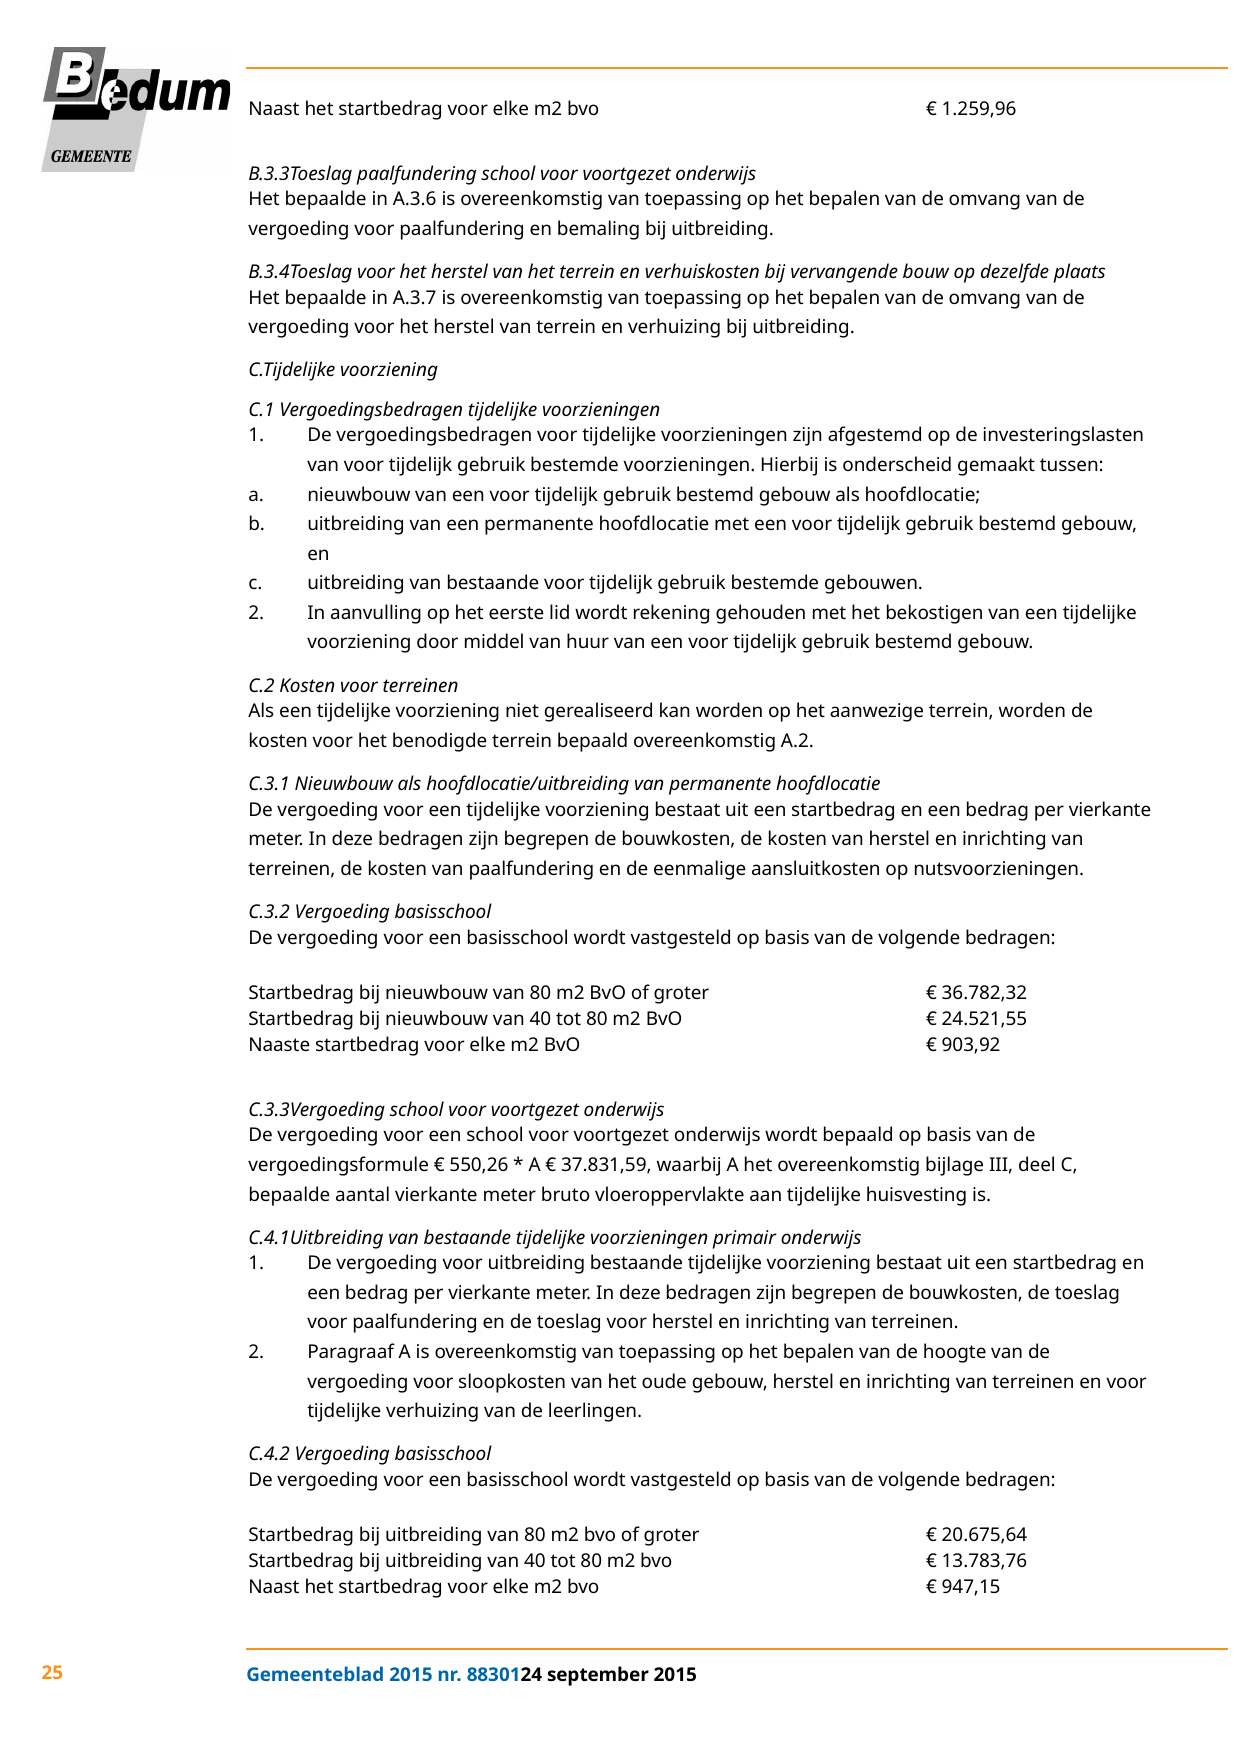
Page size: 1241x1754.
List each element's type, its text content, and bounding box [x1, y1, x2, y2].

text Als een tijdelijke voorziening niet gerealiseerd kan worden op het aanwezige terrein, worden de kosten voor het benodigde terrein bepaald overeenkomstig A.2. [248, 698, 1152, 753]
table_header € 20.675,64 [926, 1522, 1152, 1547]
table_cell € 1.259,96 [926, 95, 1152, 121]
text De vergoeding voor een basisschool wordt vastgesteld op basis van de volgende bedragen: [248, 924, 1152, 950]
text De vergoeding voor een school voor voortgezet onderwijs wordt bepaald op basis van de vergoedingsformule € 550,26 * A € 37.831,59, waarbij A het overeenkomstig bijlage III, deel C, bepaalde aantal vierkante meter bruto vloeroppervlakte aan tijdelijke huisvesting is. [248, 1122, 1152, 1206]
text B.3.3Toeslag paalfundering school voor voortgezet onderwijs [248, 160, 1152, 186]
text C.3.2 Vergoeding basisschool [248, 898, 1152, 924]
text C.3.3Vergoeding school voor voortgezet onderwijs [248, 1096, 1152, 1122]
text C.3.1 Nieuwbouw als hoofdlocatie/uitbreiding van permanente hoofdlocatie [248, 770, 1152, 796]
picture [41, 47, 231, 172]
list uitbreiding van bestaande voor tijdelijk gebruik bestemde gebouwen. [248, 569, 1152, 595]
text Het bepaalde in A.3.7 is overeenkomstig van toepassing op het bepalen van de omvang van de vergoeding voor het herstel van terrein en verhuizing bij uitbreiding. [248, 284, 1152, 339]
text De vergoeding voor een basisschool wordt vastgesteld op basis van de volgende bedragen: [248, 1466, 1152, 1492]
text C.4.1Uitbreiding van bestaande tijdelijke voorzieningen primair onderwijs [248, 1224, 1152, 1249]
table_cell € 13.783,76 [926, 1548, 1152, 1573]
table_cell Startbedrag bij nieuwbouw van 40 tot 80 m2 BvO [248, 1005, 926, 1031]
text C.4.2 Vergoeding basisschool [248, 1441, 1152, 1466]
text B.3.4Toeslag voor het herstel van het terrein en verhuiskosten bij vervangende bouw op dezelfde plaats [248, 258, 1152, 284]
list In aanvulling op het eerste lid wordt rekening gehouden met het bekostigen van een tijdelijke voorziening door middel van huur van een voor tijdelijk gebruik bestemd gebouw. [248, 599, 1152, 654]
text C.Tijdelijke voorziening [248, 357, 1152, 382]
text C.2 Kosten voor terreinen [248, 672, 1152, 698]
table_cell € 24.521,55 [926, 1005, 1152, 1031]
list uitbreiding van een permanente hoofdlocatie met een voor tijdelijk gebruik bestemd gebouw, en [248, 510, 1152, 566]
table_header Startbedrag bij nieuwbouw van 80 m2 BvO of groter [248, 979, 926, 1005]
table_cell € 947,15 [926, 1573, 1152, 1599]
list nieuwbouw van een voor tijdelijk gebruik bestemd gebouw als hoofdlocatie; [248, 481, 1152, 507]
table_header Startbedrag bij uitbreiding van 80 m2 bvo of groter [248, 1522, 926, 1547]
table_cell Startbedrag bij uitbreiding van 40 tot 80 m2 bvo [248, 1548, 926, 1573]
table_cell € 903,92 [926, 1031, 1152, 1057]
table_header € 36.782,32 [926, 979, 1152, 1005]
list De vergoedingsbedragen voor tijdelijke voorzieningen zijn afgestemd op de investeringslasten van voor tijdelijk gebruik bestemde voorzieningen. Hierbij is onderscheid gemaakt tussen: [248, 422, 1152, 477]
text Het bepaalde in A.3.6 is overeenkomstig van toepassing op het bepalen van de omvang van de vergoeding voor paalfundering en bemaling bij uitbreiding. [248, 186, 1152, 241]
table_cell Naast het startbedrag voor elke m2 bvo [248, 95, 926, 121]
list De vergoeding voor uitbreiding bestaande tijdelijke voorziening bestaat uit een startbedrag en een bedrag per vierkante meter. In deze bedragen zijn begrepen de bouwkosten, de toeslag voor paalfundering en de toeslag voor herstel en inrichting van terreinen. [248, 1249, 1152, 1334]
table_cell Naast het startbedrag voor elke m2 bvo [248, 1573, 926, 1599]
text C.1 Vergoedingsbedragen tijdelijke voorzieningen [248, 396, 1152, 422]
list Paragraaf A is overeenkomstig van toepassing op het bepalen van de hoogte van de vergoeding voor sloopkosten van het oude gebouw, herstel en inrichting van terreinen en voor tijdelijke verhuizing van de leerlingen. [248, 1338, 1152, 1423]
text De vergoeding voor een tijdelijke voorziening bestaat uit een startbedrag en een bedrag per vierkante meter. In deze bedragen zijn begrepen de bouwkosten, de kosten van herstel en inrichting van terreinen, de kosten van paalfundering en de eenmalige aansluitkosten op nutsvoorzieningen. [248, 796, 1152, 881]
table_cell Naaste startbedrag voor elke m2 BvO [248, 1031, 926, 1057]
